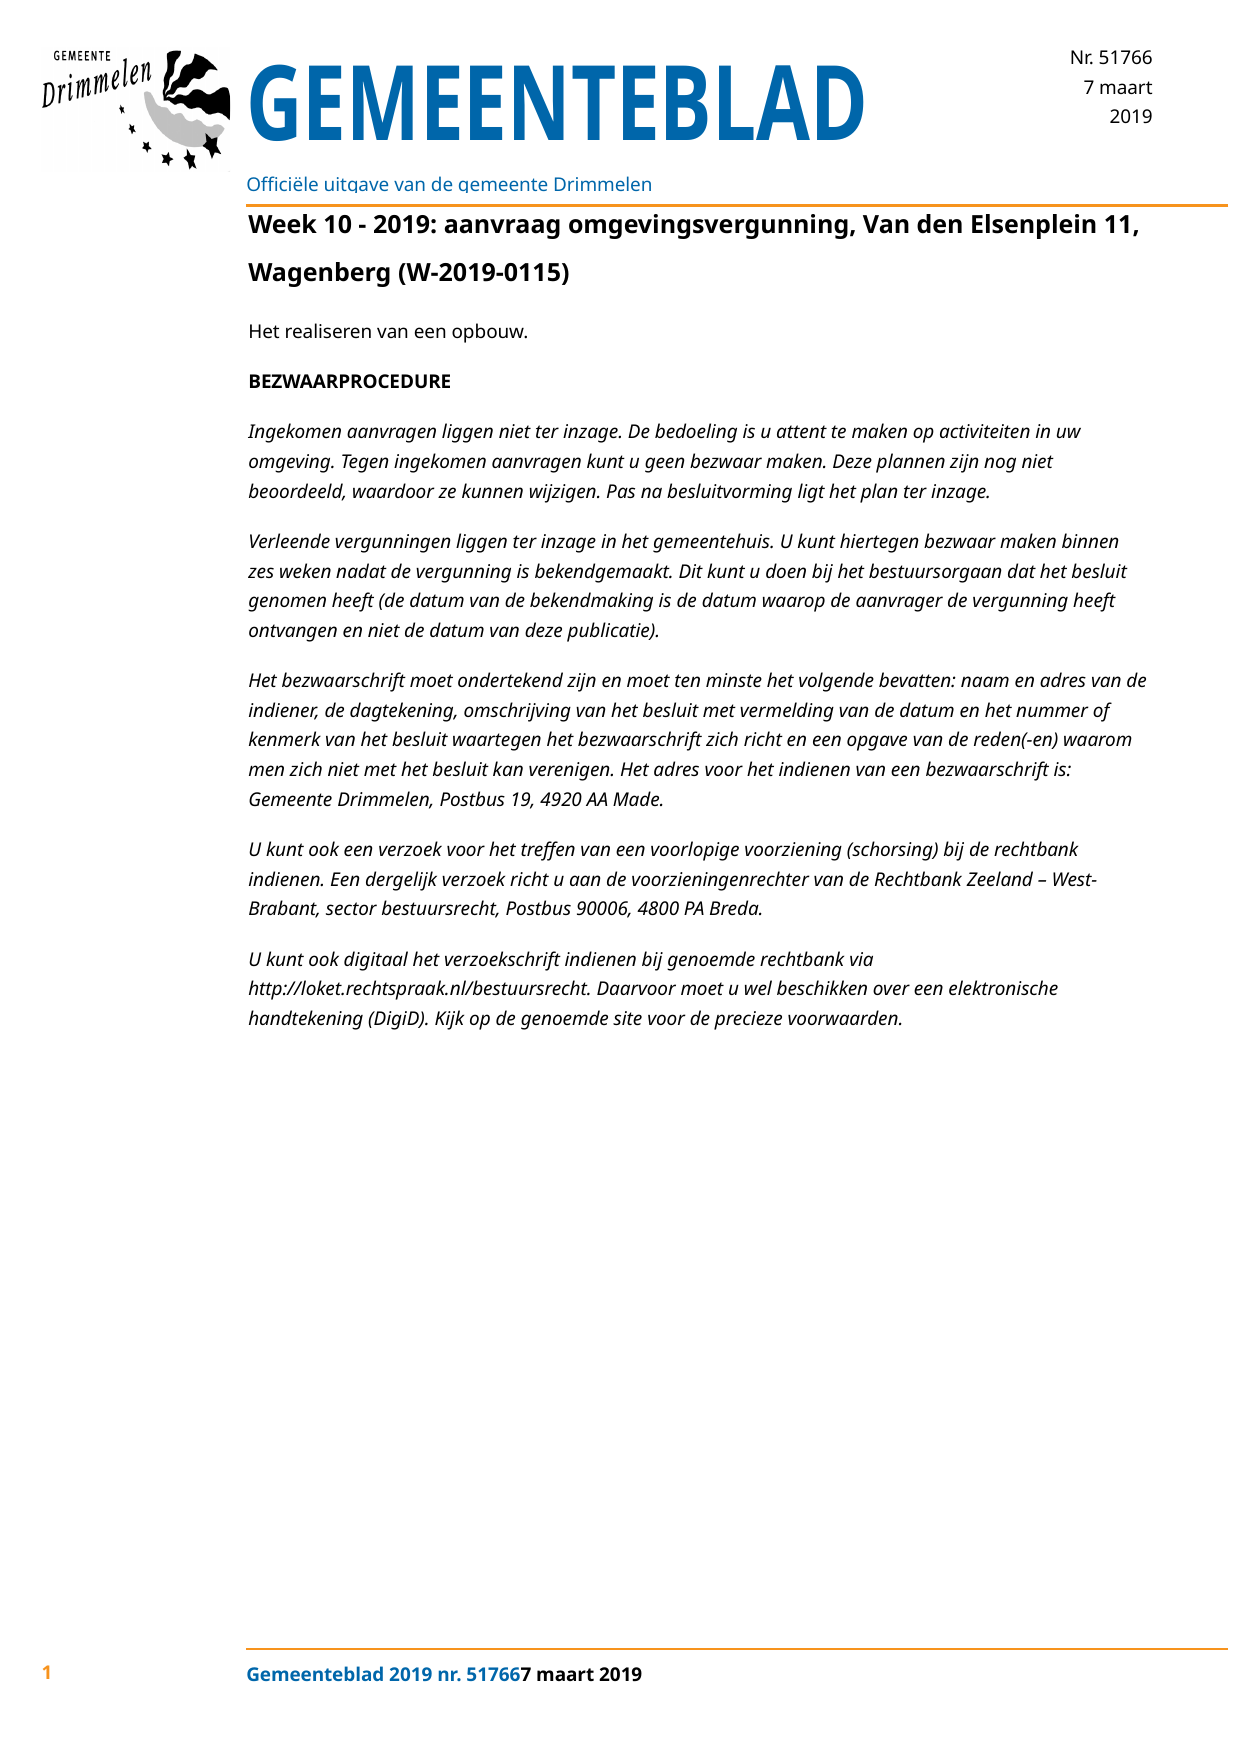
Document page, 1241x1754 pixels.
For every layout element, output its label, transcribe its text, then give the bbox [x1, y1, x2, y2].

text Het realiseren van een opbouw. [248, 318, 1152, 344]
text Ingekomen aanvragen liggen niet ter inzage. De bedoeling is u attent te maken op activiteiten in uw omgeving. Tegen ingekomen aanvragen kunt u geen bezwaar maken. Deze plannen zijn nog niet beoordeeld, waardoor ze kunnen wijzigen. Pas na besluitvorming ligt het plan ter inzage. [248, 419, 1152, 504]
text Verleende vergunningen liggen ter inzage in het gemeentehuis. U kunt hiertegen bezwaar maken binnen zes weken nadat de vergunning is bekendgemaakt. Dit kunt u doen bij het bestuursorgaan dat het besluit genomen heeft (de datum van de bekendmaking is de datum waarop de aanvrager de vergunning heeft ontvangen en niet de datum van deze publicatie). [248, 528, 1152, 643]
text Het bezwaarschrift moet ondertekend zijn en moet ten minste het volgende bevatten: naam en adres van de indiener, de dagtekening, omschrijving van het besluit met vermelding van de datum en het nummer of kenmerk van het besluit waartegen het bezwaarschrift zich richt en een opgave van de reden(-en) waarom men zich niet met het besluit kan verenigen. Het adres voor het indienen van een bezwaarschrift is: Gemeente Drimmelen, Postbus 19, 4920 AA Made. [248, 667, 1152, 812]
text Week 10 - 2019: aanvraag omgevingsvergunning, Van den Elsenplein 11, Wagenberg (W-2019-0115) [248, 207, 1152, 288]
text BEZWAARPROCEDURE [248, 368, 1152, 394]
text U kunt ook digitaal het verzoekschrift indienen bij genoemde rechtbank via http://loket.rechtspraak.nl/bestuursrecht. Daarvoor moet u wel beschikken over een elektronische handtekening (DigiD). Kijk op de genoemde site voor de precieze voorwaarden. [248, 946, 1152, 1031]
text U kunt ook een verzoek voor het treffen van een voorlopige voorziening (schorsing) bij de rechtbank indienen. Een dergelijk verzoek richt u aan de voorzieningenrechter van de Rechtbank Zeeland – West-Brabant, sector bestuursrecht, Postbus 90006, 4800 PA Breda. [248, 836, 1152, 921]
picture [41, 47, 231, 172]
